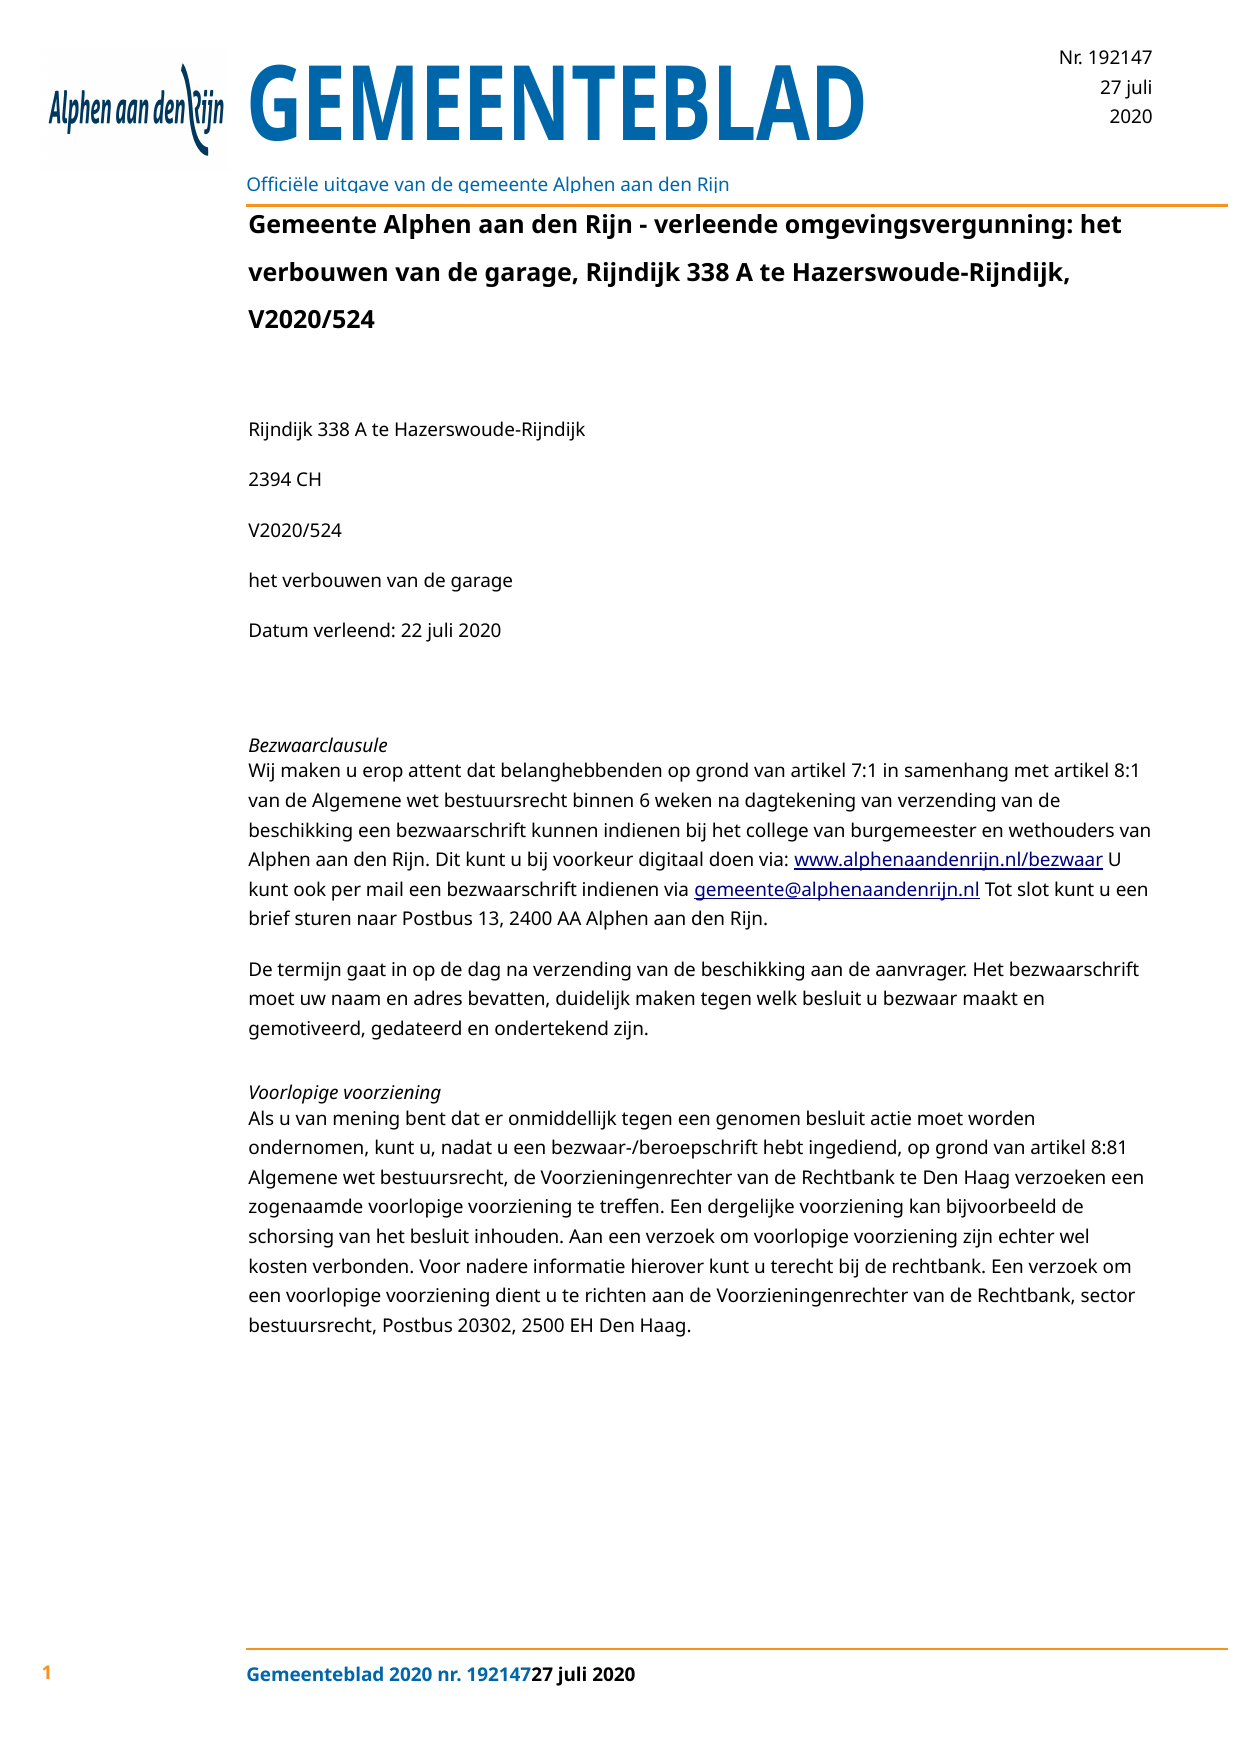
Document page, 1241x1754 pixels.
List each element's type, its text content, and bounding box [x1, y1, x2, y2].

text Datum verleend: 22 juli 2020 [248, 618, 1152, 643]
text De termijn gaat in op de dag na verzending van de beschikking aan de aanvrager. Het bezwaarschrift moet uw naam en adres bevatten, duidelijk maken tegen welk besluit u bezwaar maakt en gemotiveerd, gedateerd en ondertekend zijn. [248, 956, 1152, 1041]
text V2020/524 [248, 517, 1152, 542]
text Als u van mening bent dat er onmiddellijk tegen een genomen besluit actie moet worden ondernomen, kunt u, nadat u een bezwaar-/beroepschrift hebt ingediend, op grond van artikel 8:81 Algemene wet bestuursrecht, de Voorzieningenrechter van de Rechtbank te Den Haag verzoeken een zogenaamde voorlopige voorziening te treffen. Een dergelijke voorziening kan bijvoorbeeld de schorsing van het besluit inhouden. Aan een verzoek om voorlopige voorziening zijn echter wel kosten verbonden. Voor nadere informatie hierover kunt u terecht bij de rechtbank. Een verzoek om een voorlopige voorziening dient u te richten aan de Voorzieningenrechter van de Rechtbank, sector bestuursrecht, Postbus 20302, 2500 EH Den Haag. [248, 1105, 1152, 1338]
text 2394 CH [248, 466, 1152, 492]
text Voorlopige voorziening [248, 1079, 1152, 1105]
picture [41, 47, 231, 172]
text Bezwaarclausule [248, 732, 1152, 758]
text Gemeente Alphen aan den Rijn - verleende omgevingsvergunning: het verbouwen van de garage, Rijndijk 338 A te Hazerswoude-Rijndijk, V2020/524 [248, 207, 1152, 336]
text het verbouwen van de garage [248, 567, 1152, 593]
text Wij maken u erop attent dat belanghebbenden op grond van artikel 7:1 in samenhang met artikel 8:1 van de Algemene wet bestuursrecht binnen 6 weken na dagtekening van verzending van de beschikking een bezwaarschrift kunnen indienen bij het college van burgemeester en wethouders van Alphen aan den Rijn. Dit kunt u bij voorkeur digitaal doen via: www.alphenaandenrijn.nl/bezwaar U kunt ook per mail een bezwaarschrift indienen via gemeente@alphenaandenrijn.nl Tot slot kunt u een brief sturen naar Postbus 13, 2400 AA Alphen aan den Rijn. [248, 758, 1152, 931]
text Rijndijk 338 A te Hazerswoude-Rijndijk [248, 416, 1152, 442]
